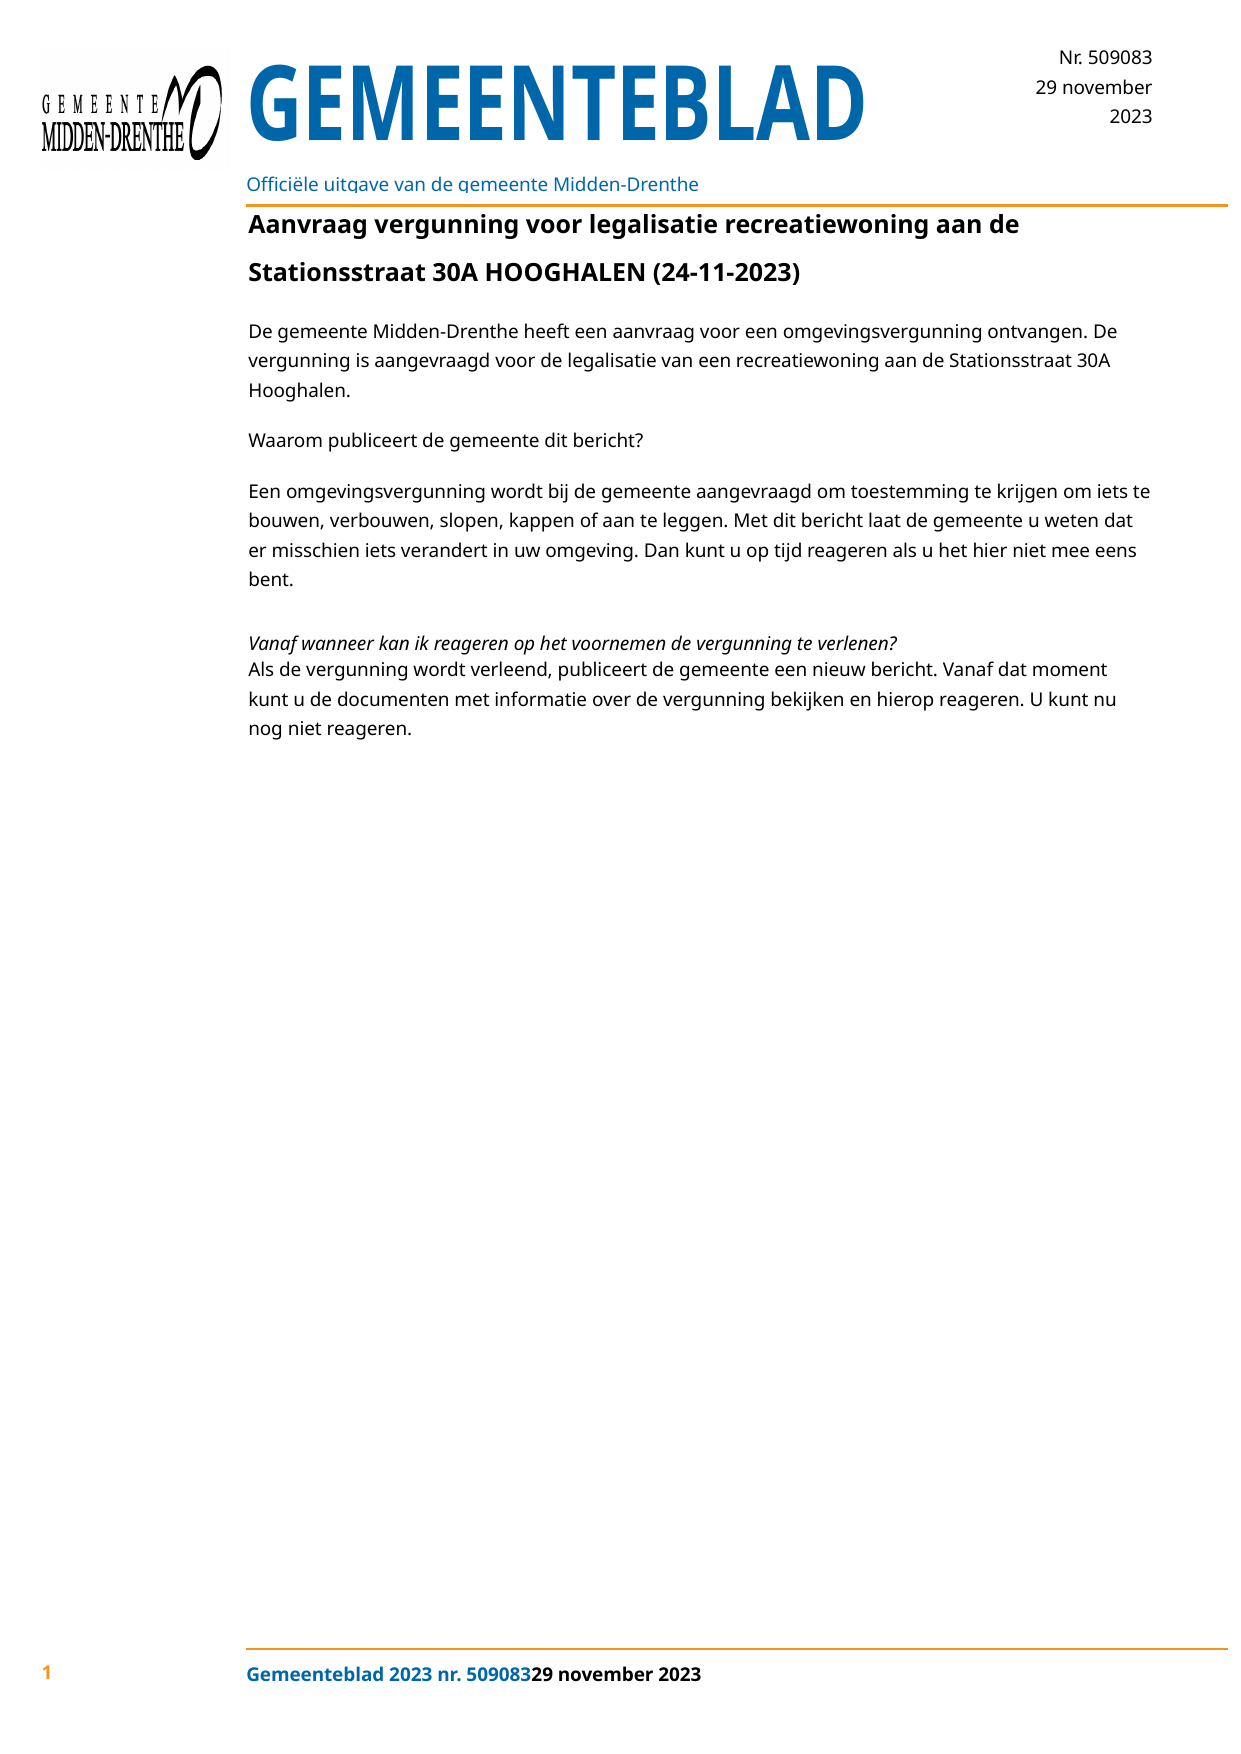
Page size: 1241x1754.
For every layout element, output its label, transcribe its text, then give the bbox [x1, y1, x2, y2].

picture [41, 47, 231, 172]
text Aanvraag vergunning voor legalisatie recreatiewoning aan de Stationsstraat 30A HOOGHALEN (24-11-2023) [248, 207, 1152, 288]
text De gemeente Midden-Drenthe heeft een aanvraag voor een omgevingsvergunning ontvangen. De vergunning is aangevraagd voor de legalisatie van een recreatiewoning aan de Stationsstraat 30A Hooghalen. [248, 318, 1152, 403]
text Een omgevingsvergunning wordt bij de gemeente aangevraagd om toestemming te krijgen om iets te bouwen, verbouwen, slopen, kappen of aan te leggen. Met dit bericht laat de gemeente u weten dat er misschien iets verandert in uw omgeving. Dan kunt u op tijd reageren als u het hier niet mee eens bent. [248, 478, 1152, 592]
text Waarom publiceert de gemeente dit bericht? [248, 427, 1152, 453]
text Als de vergunning wordt verleend, publiceert de gemeente een nieuw bericht. Vanaf dat moment kunt u de documenten met informatie over de vergunning bekijken en hierop reageren. U kunt nu nog niet reageren. [248, 656, 1152, 741]
text Vanaf wanneer kan ik reageren op het voornemen de vergunning te verlenen? [248, 631, 1152, 656]
